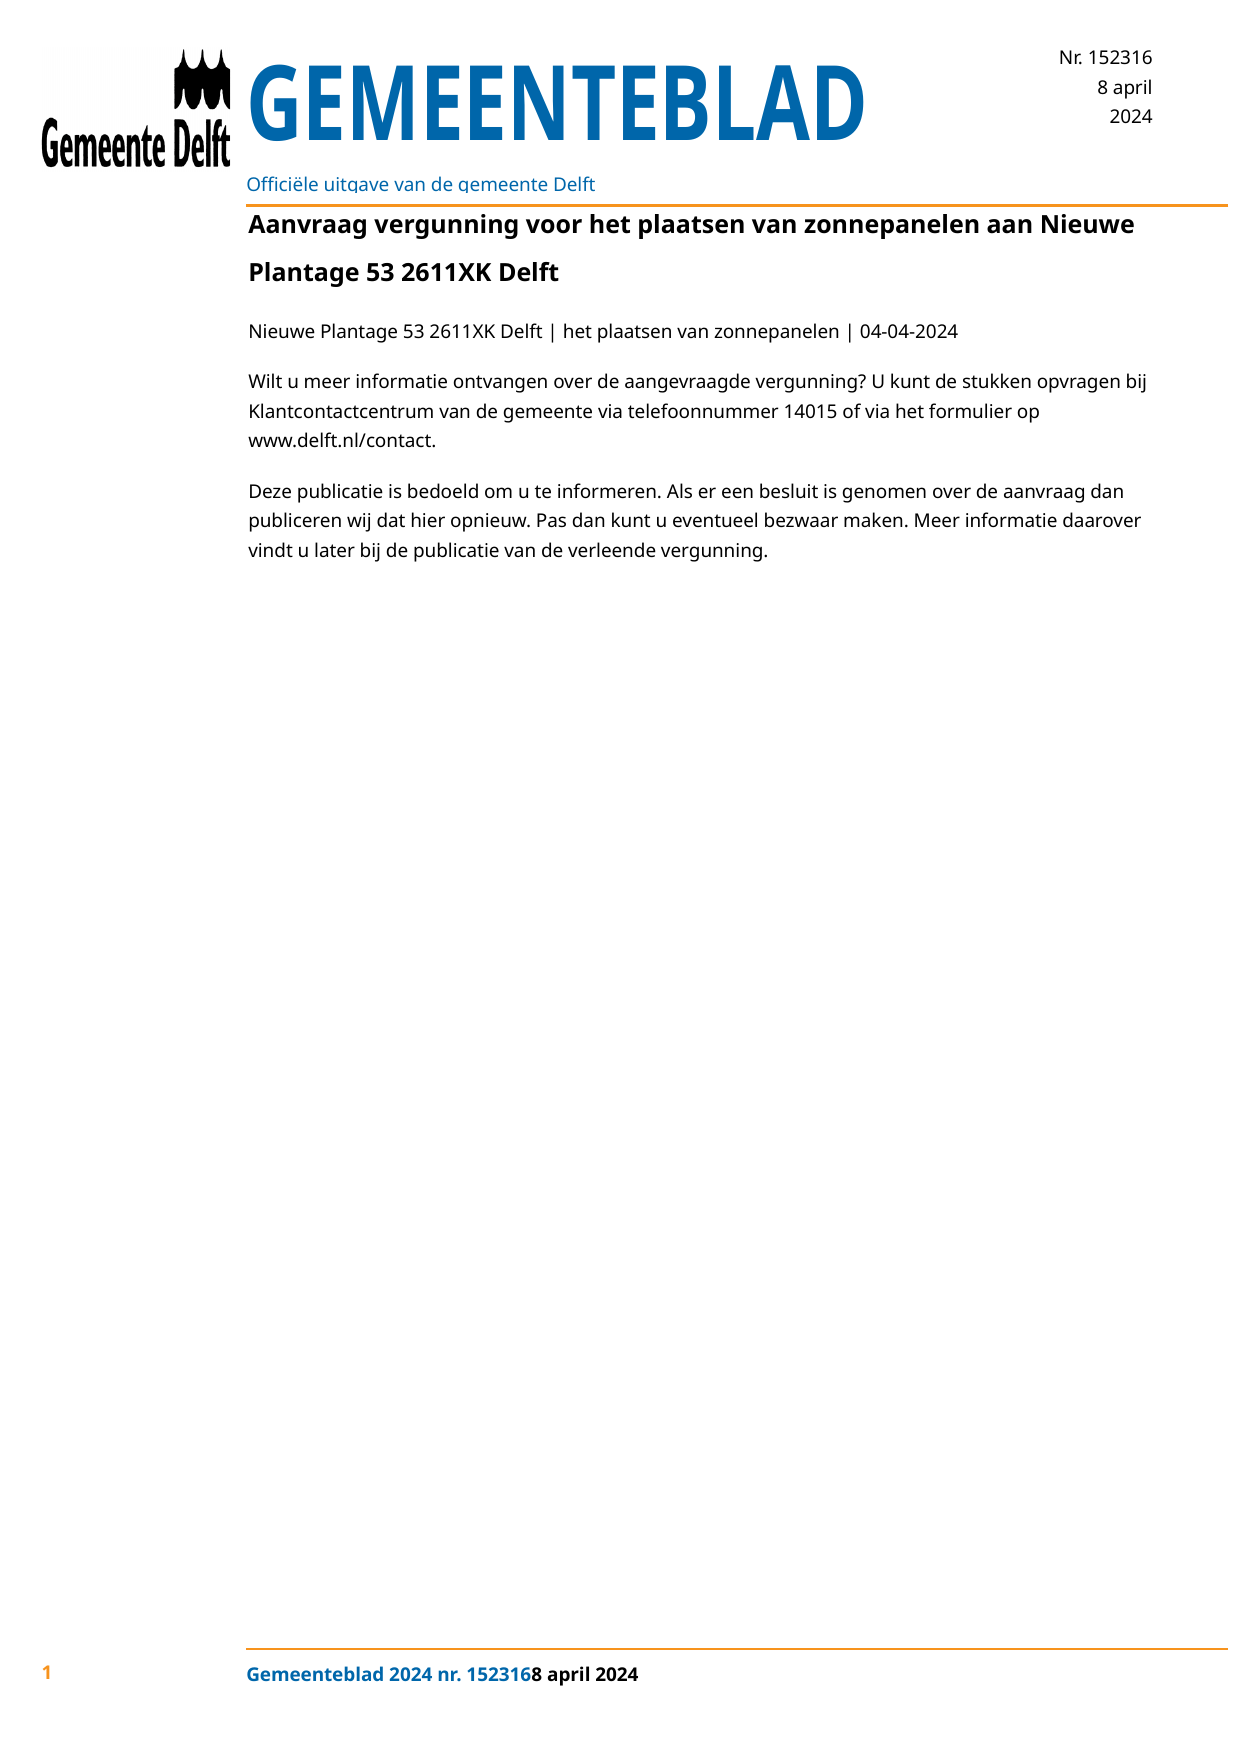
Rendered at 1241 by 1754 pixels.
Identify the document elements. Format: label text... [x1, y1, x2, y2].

text Deze publicatie is bedoeld om u te informeren. Als er een besluit is genomen over de aanvraag dan publiceren wij dat hier opnieuw. Pas dan kunt u eventueel bezwaar maken. Meer informatie daarover vindt u later bij de publicatie van de verleende vergunning. [248, 478, 1152, 563]
picture [41, 47, 231, 172]
text Nieuwe Plantage 53 2611XK Delft | het plaatsen van zonnepanelen | 04-04-2024 [248, 318, 1152, 344]
text Wilt u meer informatie ontvangen over de aangevraagde vergunning? U kunt de stukken opvragen bij Klantcontactcentrum van de gemeente via telefoonnummer 14015 of via het formulier op www.delft.nl/contact. [248, 368, 1152, 453]
text Aanvraag vergunning voor het plaatsen van zonnepanelen aan Nieuwe Plantage 53 2611XK Delft [248, 207, 1152, 288]
